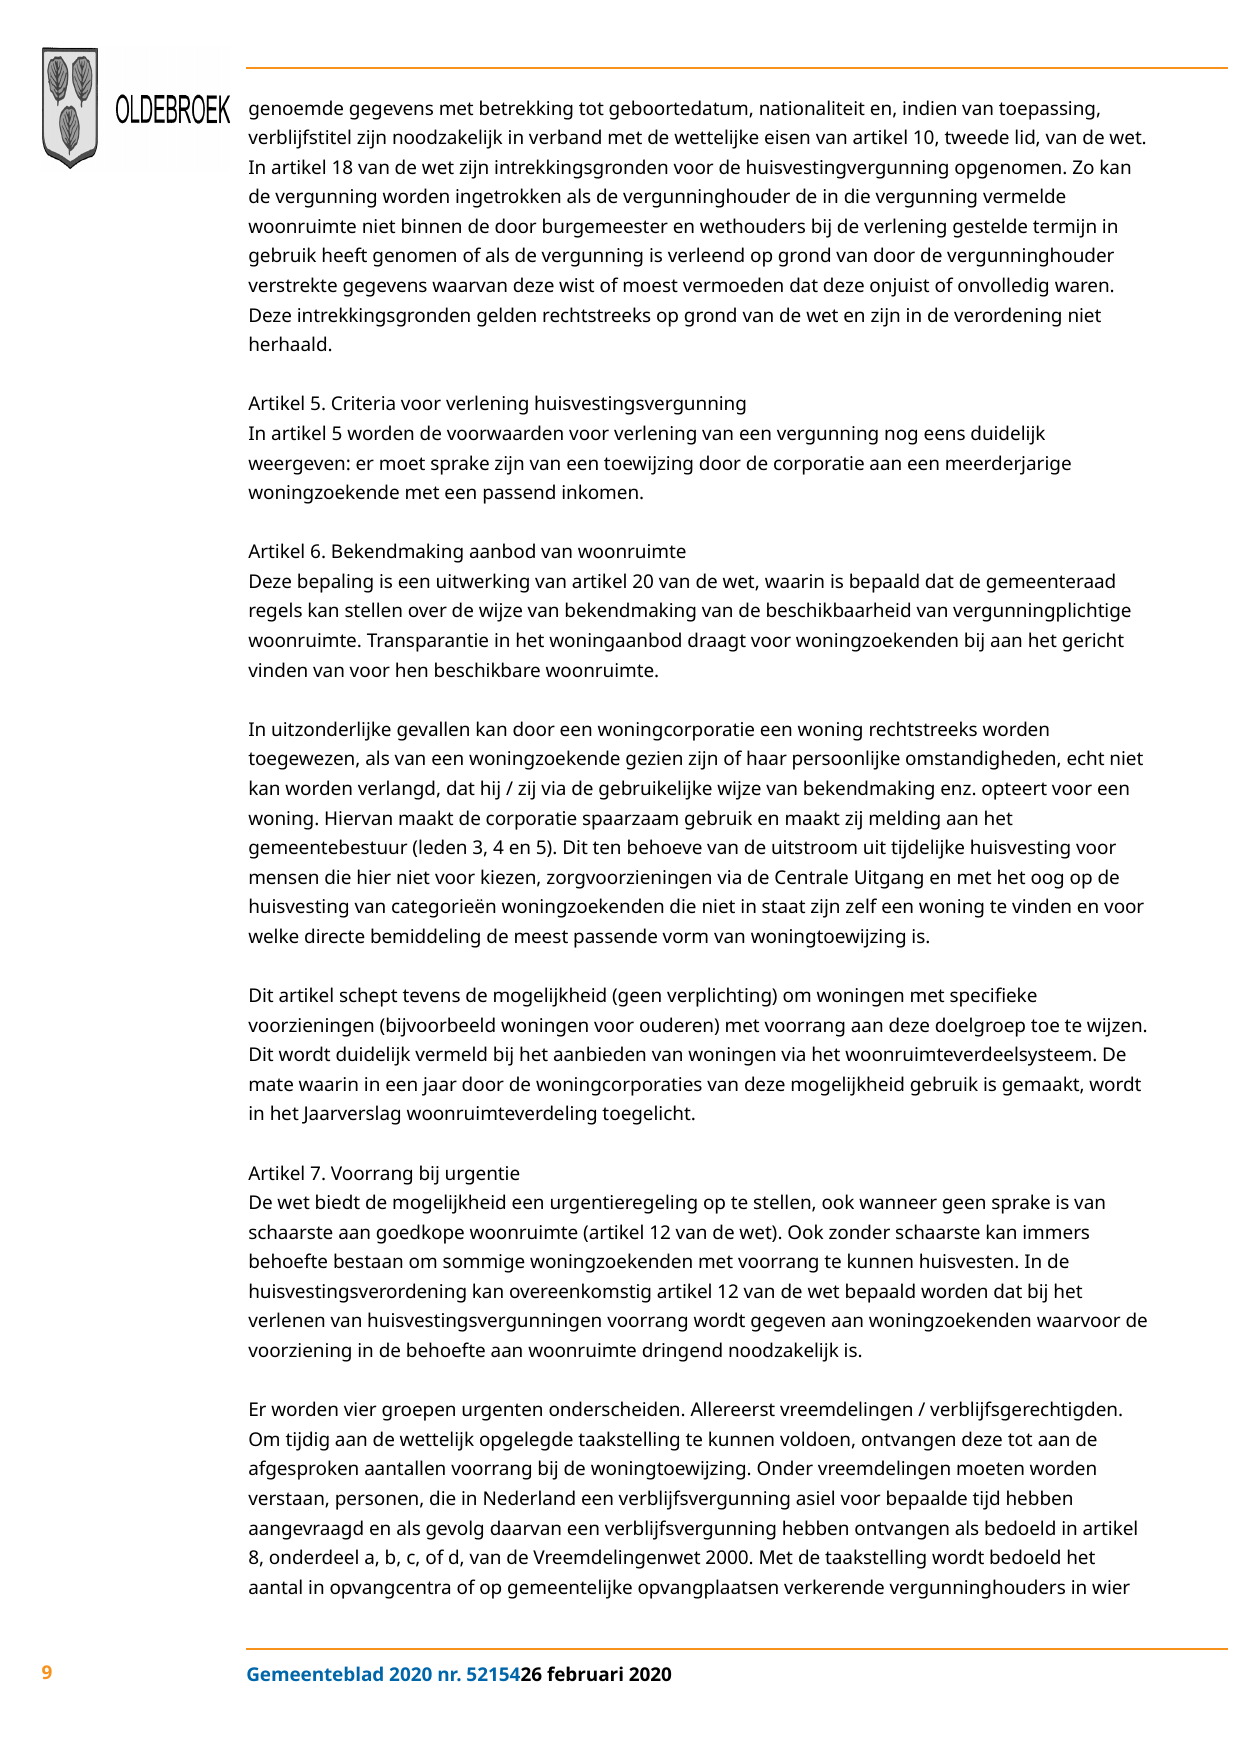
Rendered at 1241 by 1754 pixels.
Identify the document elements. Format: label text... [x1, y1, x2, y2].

text Dit artikel schept tevens de mogelijkheid (geen verplichting) om woningen met specifieke voorzieningen (bijvoorbeeld woningen voor ouderen) met voorrang aan deze doelgroep toe te wijzen. Dit wordt duidelijk vermeld bij het aanbieden van woningen via het woonruimteverdeelsysteem. De mate waarin in een jaar door de woningcorporaties van deze mogelijkheid gebruik is gemaakt, wordt in het Jaarverslag woonruimteverdeling toegelicht. [248, 982, 1152, 1126]
text In uitzonderlijke gevallen kan door een woningcorporatie een woning rechtstreeks worden toegewezen, als van een woningzoekende gezien zijn of haar persoonlijke omstandigheden, echt niet kan worden verlangd, dat hij / zij via de gebruikelijke wijze van bekendmaking enz. opteert voor een woning. Hiervan maakt de corporatie spaarzaam gebruik en maakt zij melding aan het gemeentebestuur (leden 3, 4 en 5). Dit ten behoeve van de uitstroom uit tijdelijke huisvesting voor mensen die hier niet voor kiezen, zorgvoorzieningen via de Centrale Uitgang en met het oog op de huisvesting van categorieën woningzoekenden die niet in staat zijn zelf een woning te vinden en voor welke directe bemiddeling de meest passende vorm van woningtoewijzing is. [248, 716, 1152, 949]
text Artikel 5. Criteria voor verlening huisvestingsvergunning [248, 391, 1152, 416]
text In artikel 5 worden de voorwaarden voor verlening van een vergunning nog eens duidelijk weergeven: er moet sprake zijn van een toewijzing door de corporatie aan een meerderjarige woningzoekende met een passend inkomen. [248, 420, 1152, 505]
picture [41, 47, 231, 172]
text Artikel 7. Voorrang bij urgentie [248, 1160, 1152, 1186]
text Artikel 6. Bekendmaking aanbod van woonruimte [248, 538, 1152, 564]
text De wet biedt de mogelijkheid een urgentieregeling op te stellen, ook wanneer geen sprake is van schaarste aan goedkope woonruimte (artikel 12 van de wet). Ook zonder schaarste kan immers behoefte bestaan om sommige woningzoekenden met voorrang te kunnen huisvesten. In de huisvestingsverordening kan overeenkomstig artikel 12 van de wet bepaald worden dat bij het verlenen van huisvestingsvergunningen voorrang wordt gegeven aan woningzoekenden waarvoor de voorziening in de behoefte aan woonruimte dringend noodzakelijk is. [248, 1189, 1152, 1363]
text In artikel 18 van de wet zijn intrekkingsgronden voor de huisvestingvergunning opgenomen. Zo kan de vergunning worden ingetrokken als de vergunninghouder de in die vergunning vermelde woonruimte niet binnen de door burgemeester en wethouders bij de verlening gestelde termijn in gebruik heeft genomen of als de vergunning is verleend op grond van door de vergunninghouder verstrekte gegevens waarvan deze wist of moest vermoeden dat deze onjuist of onvolledig waren. Deze intrekkingsgronden gelden rechtstreeks op grond van de wet en zijn in de verordening niet herhaald. [248, 154, 1152, 357]
text Er worden vier groepen urgenten onderscheiden. Allereerst vreemdelingen / verblijfsgerechtigden. Om tijdig aan de wettelijk opgelegde taakstelling te kunnen voldoen, ontvangen deze tot aan de afgesproken aantallen voorrang bij de woningtoewijzing. Onder vreemdelingen moeten worden verstaan, personen, die in Nederland een verblijfsvergunning asiel voor bepaalde tijd hebben aangevraagd en als gevolg daarvan een verblijfsvergunning hebben ontvangen als bedoeld in artikel 8, onderdeel a, b, c, of d, van de Vreemdelingenwet 2000. Met de taakstelling wordt bedoeld het aantal in opvangcentra of op gemeentelijke opvangplaatsen verkerende vergunninghouders in wier [248, 1396, 1152, 1600]
text genoemde gegevens met betrekking tot geboortedatum, nationaliteit en, indien van toepassing, verblijfstitel zijn noodzakelijk in verband met de wettelijke eisen van artikel 10, tweede lid, van de wet. [248, 95, 1152, 150]
text Deze bepaling is een uitwerking van artikel 20 van de wet, waarin is bepaald dat de gemeenteraad regels kan stellen over de wijze van bekendmaking van de beschikbaarheid van vergunningplichtige woonruimte. Transparantie in het woningaanbod draagt voor woningzoekenden bij aan het gericht vinden van voor hen beschikbare woonruimte. [248, 568, 1152, 683]
